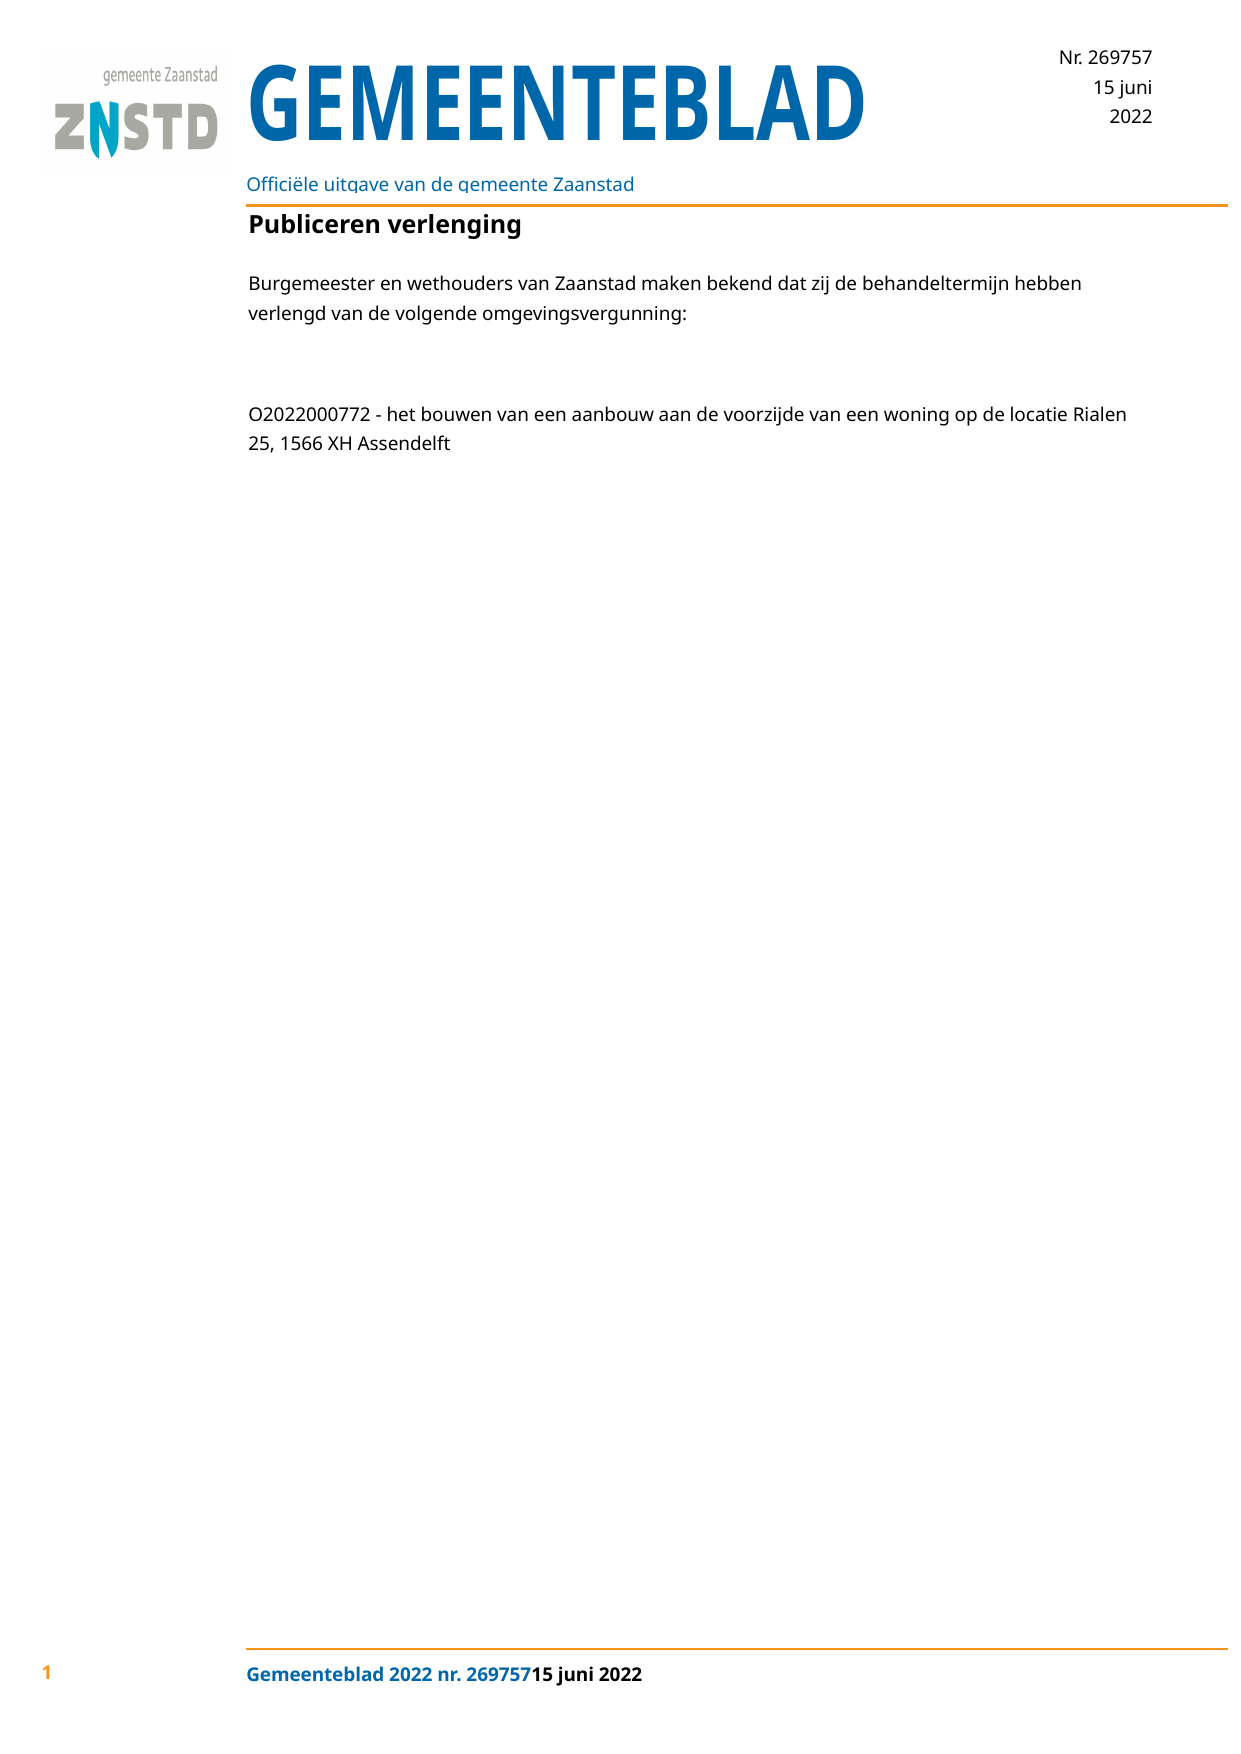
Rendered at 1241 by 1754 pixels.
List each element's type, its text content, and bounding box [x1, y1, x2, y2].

text O2022000772 - het bouwen van een aanbouw aan de voorzijde van een woning op de locatie Rialen 25, 1566 XH Assendelft [248, 401, 1152, 456]
text Publiceren verlenging [248, 207, 1152, 241]
text Burgemeester en wethouders van Zaanstad maken bekend dat zij de behandeltermijn hebben verlengd van de volgende omgevingsvergunning: [248, 270, 1152, 326]
picture [41, 47, 231, 172]
